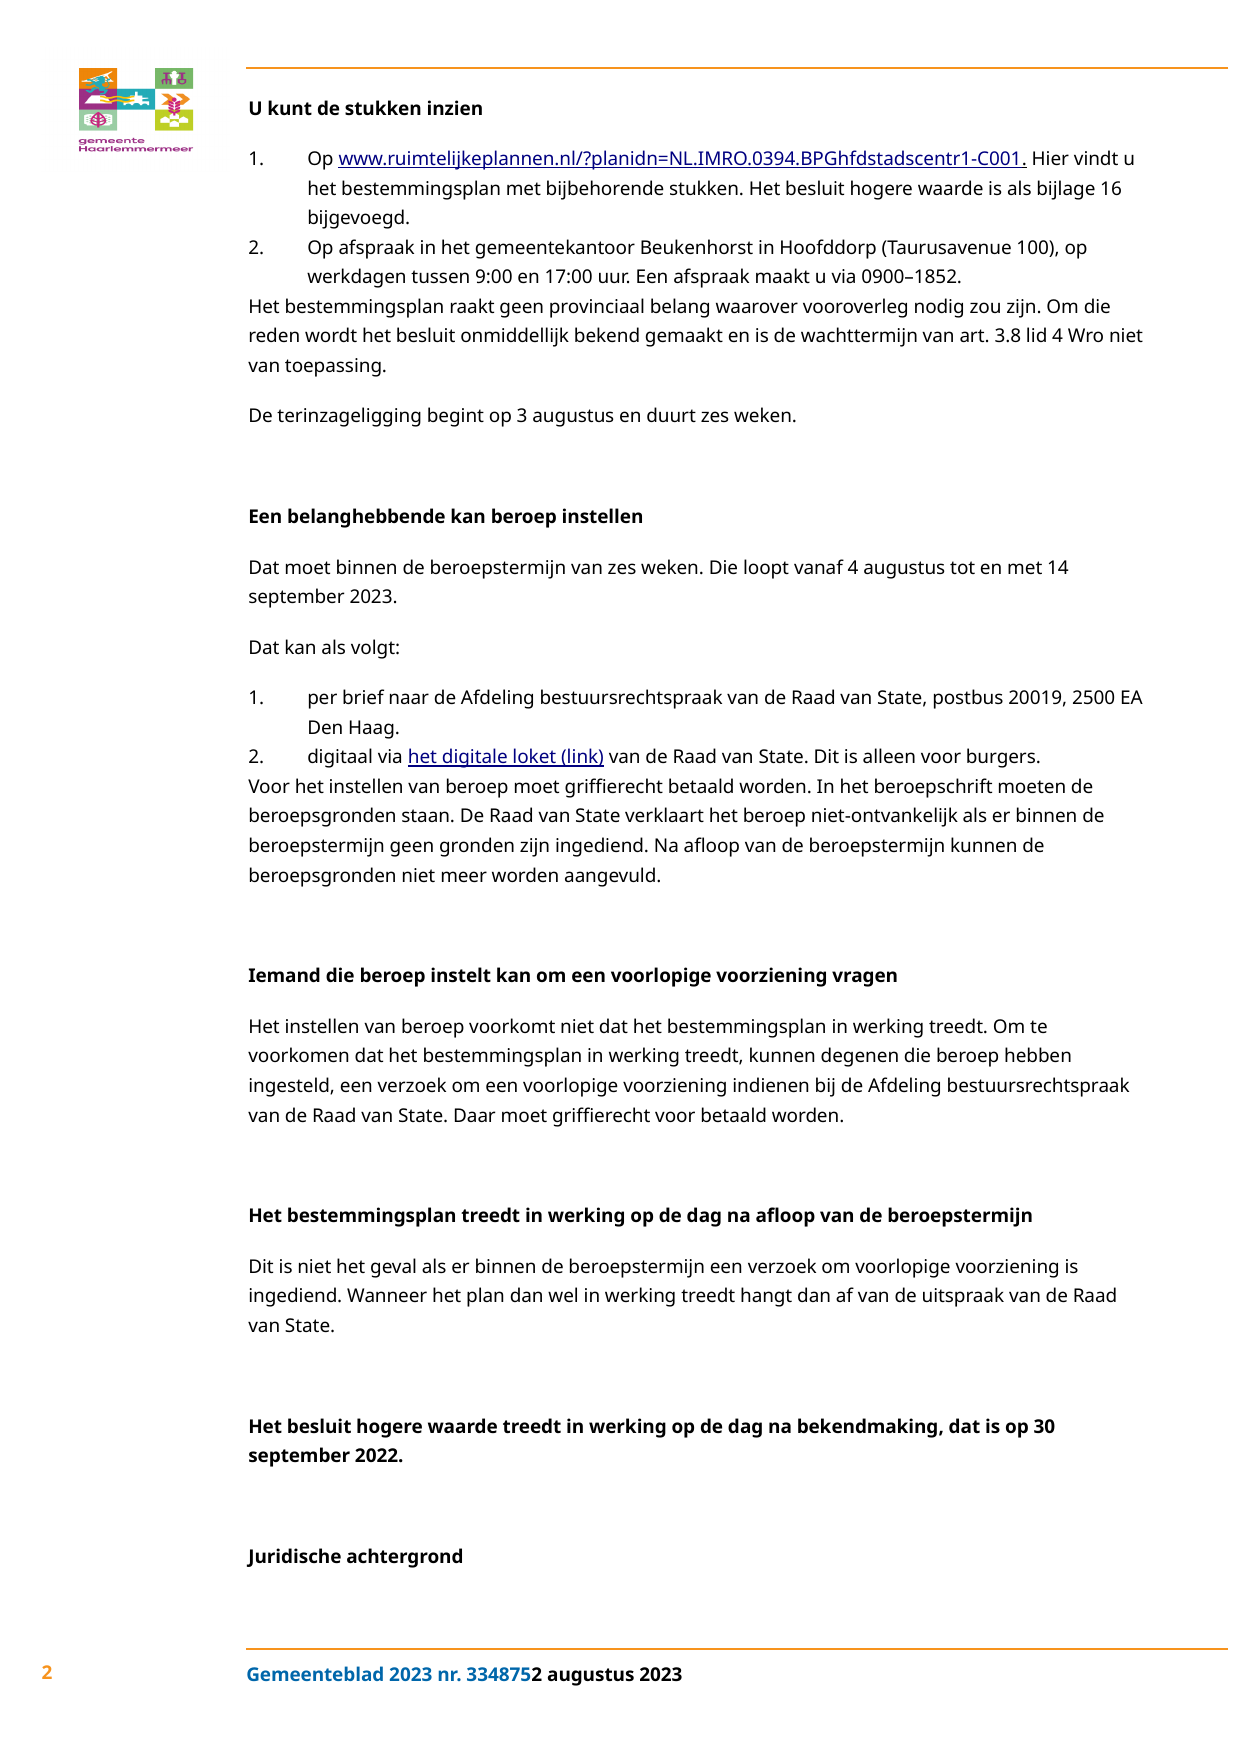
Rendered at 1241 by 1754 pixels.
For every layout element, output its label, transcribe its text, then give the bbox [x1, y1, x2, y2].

list Op afspraak in het gemeentekantoor Beukenhorst in Hoofddorp (Taurusavenue 100), op werkdagen tussen 9:00 en 17:00 uur. Een afspraak maakt u via 0900–1852. [248, 234, 1152, 289]
text Dat moet binnen de beroepstermijn van zes weken. Die loopt vanaf 4 augustus tot en met 14 september 2023. [248, 554, 1152, 609]
text Iemand die beroep instelt kan om een voorlopige voorziening vragen [248, 963, 1152, 988]
list digitaal via het digitale loket (link) van de Raad van State. Dit is alleen voor burgers. [248, 743, 1152, 769]
list Op www.ruimtelijkeplannen.nl/?planidn=NL.IMRO.0394.BPGhfdstadscentr1-C001. Hier vindt u het bestemmingsplan met bijbehorende stukken. Het besluit hogere waarde is als bijlage 16 bijgevoegd. [248, 145, 1152, 230]
text Het instellen van beroep voorkomt niet dat het bestemmingsplan in werking treedt. Om te voorkomen dat het bestemmingsplan in werking treedt, kunnen degenen die beroep hebben ingesteld, een verzoek om een voorlopige voorziening indienen bij de Afdeling bestuursrechtspraak van de Raad van State. Daar moet griffierecht voor betaald worden. [248, 1013, 1152, 1128]
text Het besluit hogere waarde treedt in werking op de dag na bekendmaking, dat is op 30 september 2022. [248, 1413, 1152, 1468]
text De terinzageligging begint op 3 augustus en duurt zes weken. [248, 403, 1152, 428]
list per brief naar de Afdeling bestuursrechtspraak van de Raad van State, postbus 20019, 2500 EA Den Haag. [248, 684, 1152, 740]
text Een belanghebbende kan beroep instellen [248, 503, 1152, 529]
text Voor het instellen van beroep moet griffierecht betaald worden. In het beroepschrift moeten de beroepsgronden staan. De Raad van State verklaart het beroep niet-ontvankelijk als er binnen de beroepstermijn geen gronden zijn ingediend. Na afloop van de beroepstermijn kunnen de beroepsgronden niet meer worden aangevuld. [248, 773, 1152, 888]
picture [41, 47, 231, 172]
text U kunt de stukken inzien [248, 95, 1152, 121]
text Dat kan als volgt: [248, 634, 1152, 660]
text Juridische achtergrond [248, 1543, 1152, 1569]
text Het bestemmingsplan raakt geen provinciaal belang waarover vooroverleg nodig zou zijn. Om die reden wordt het besluit onmiddellijk bekend gemaakt en is de wachttermijn van art. 3.8 lid 4 Wro niet van toepassing. [248, 293, 1152, 378]
text Dit is niet het geval als er binnen de beroepstermijn een verzoek om voorlopige voorziening is ingediend. Wanneer het plan dan wel in werking treedt hangt dan af van de uitspraak van de Raad van State. [248, 1253, 1152, 1338]
text Het bestemmingsplan treedt in werking op de dag na afloop van de beroepstermijn [248, 1203, 1152, 1228]
